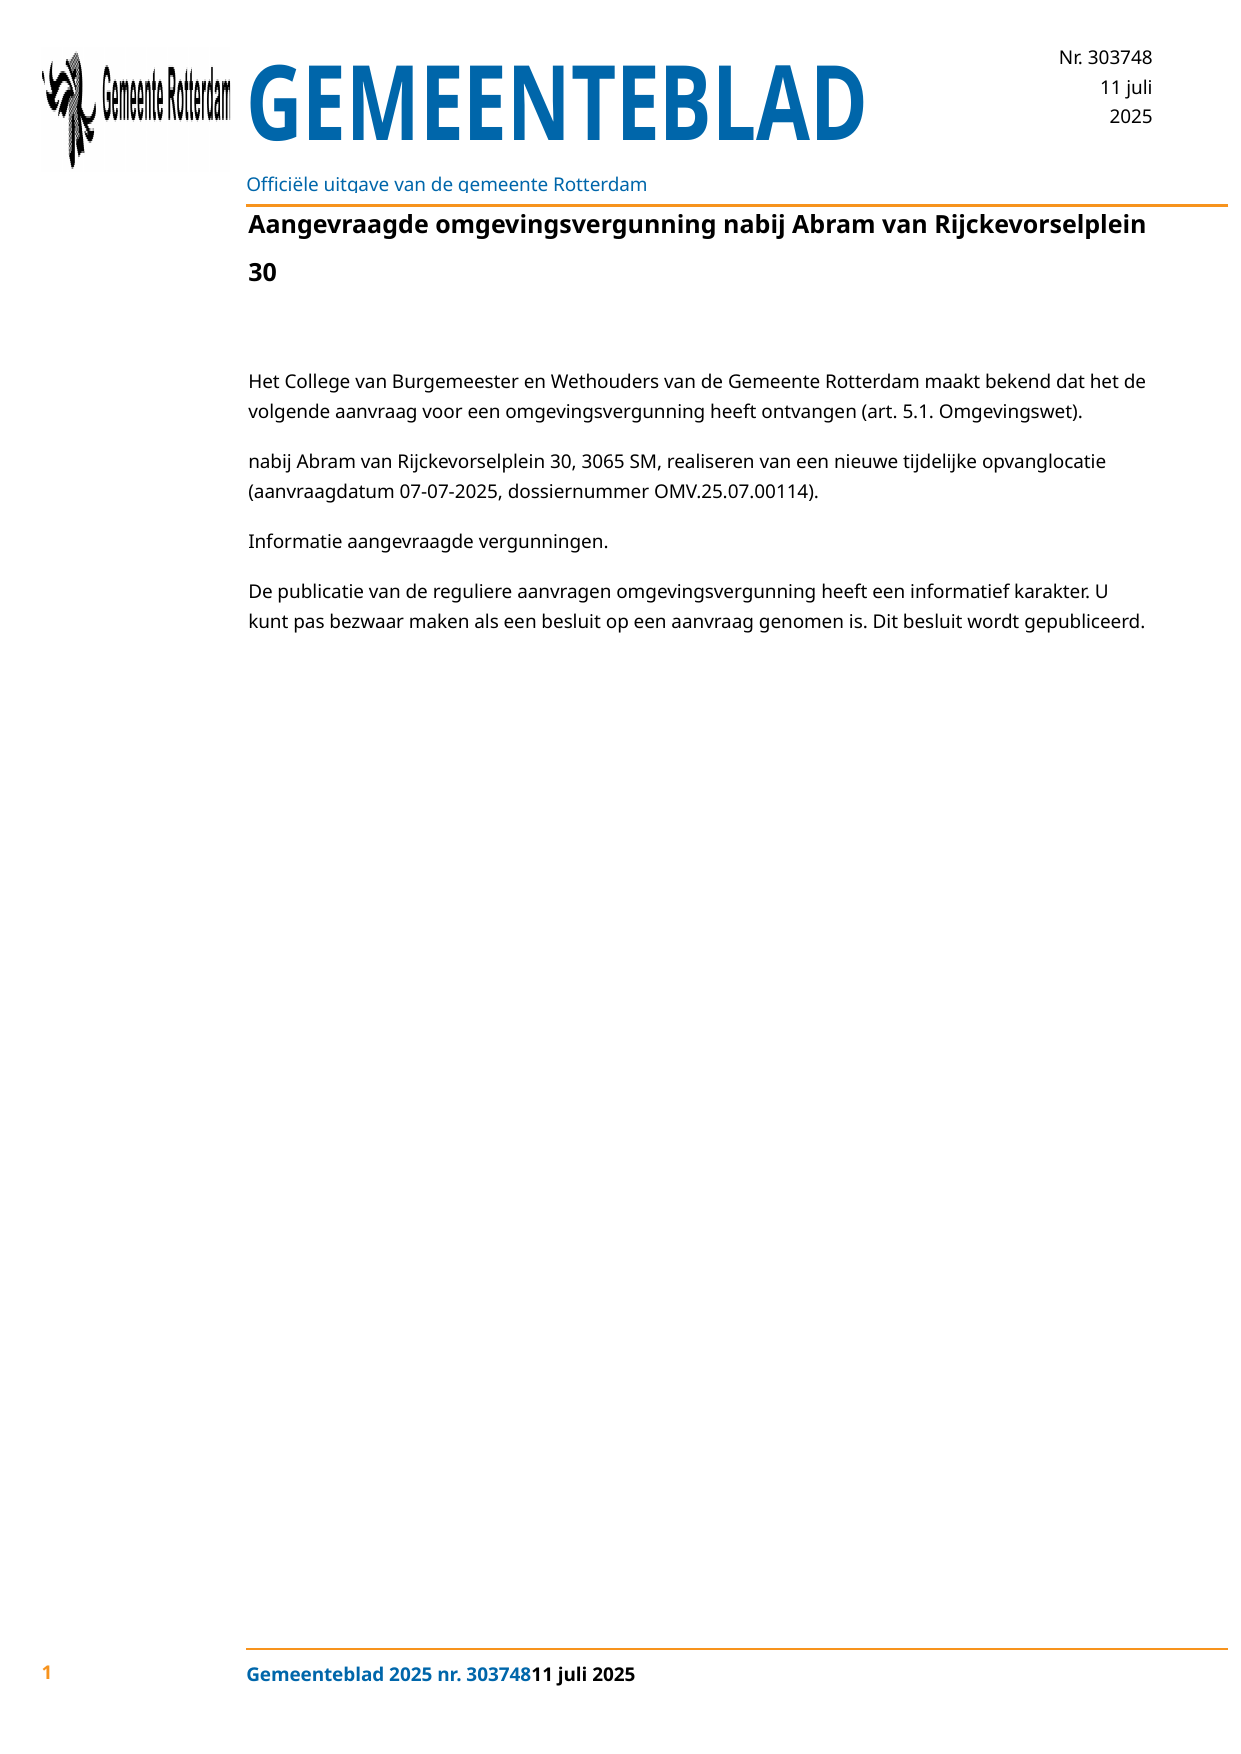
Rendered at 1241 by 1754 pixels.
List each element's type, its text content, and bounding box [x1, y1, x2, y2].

text Het College van Burgemeester en Wethouders van de Gemeente Rotterdam maakt bekend dat het de volgende aanvraag voor een omgevingsvergunning heeft ontvangen (art. 5.1. Omgevingswet). [248, 368, 1152, 424]
text Aangevraagde omgevingsvergunning nabij Abram van Rijckevorselplein 30 [248, 207, 1152, 288]
text nabij Abram van Rijckevorselplein 30, 3065 SM, realiseren van een nieuwe tijdelijke opvanglocatie (aanvraagdatum 07-07-2025, dossiernummer OMV.25.07.00114). [248, 448, 1152, 504]
picture [41, 47, 231, 172]
text Informatie aangevraagde vergunningen. [248, 528, 1152, 554]
text De publicatie van de reguliere aanvragen omgevingsvergunning heeft een informatief karakter. U kunt pas bezwaar maken als een besluit op een aanvraag genomen is. Dit besluit wordt gepubliceerd. [248, 579, 1152, 634]
